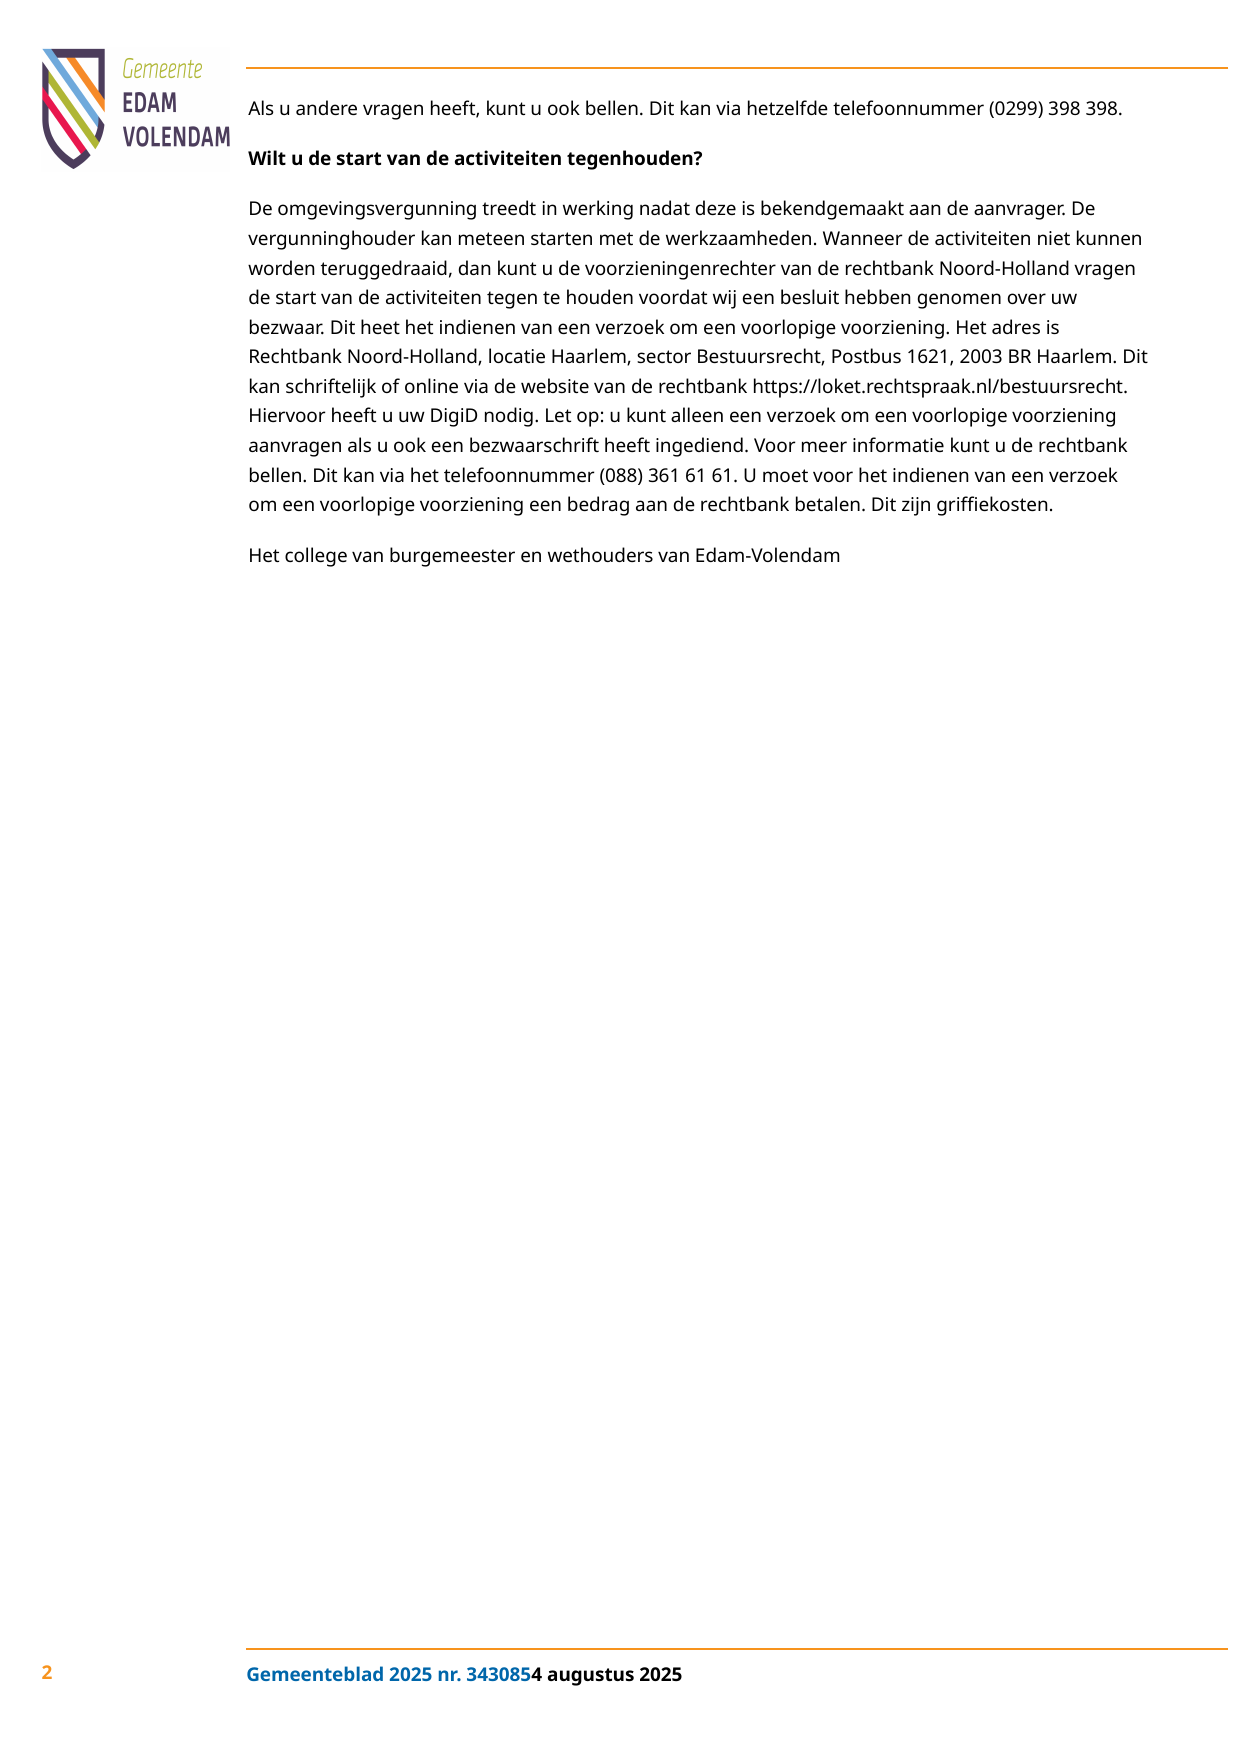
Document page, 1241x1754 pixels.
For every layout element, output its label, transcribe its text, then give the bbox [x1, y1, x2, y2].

text Het college van burgemeester en wethouders van Edam-Volendam [248, 542, 1152, 568]
picture [41, 47, 231, 172]
text Wilt u de start van de activiteiten tegenhouden? [248, 145, 1152, 171]
text De omgevingsvergunning treedt in werking nadat deze is bekendgemaakt aan de aanvrager. De vergunninghouder kan meteen starten met de werkzaamheden. Wanneer de activiteiten niet kunnen worden teruggedraaid, dan kunt u de voorzieningenrechter van de rechtbank Noord-Holland vragen de start van de activiteiten tegen te houden voordat wij een besluit hebben genomen over uw bezwaar. Dit heet het indienen van een verzoek om een voorlopige voorziening. Het adres is Rechtbank Noord-Holland, locatie Haarlem, sector Bestuursrecht, Postbus 1621, 2003 BR Haarlem. Dit kan schriftelijk of online via de website van de rechtbank https://loket.rechtspraak.nl/bestuursrecht. Hiervoor heeft u uw DigiD nodig. Let op: u kunt alleen een verzoek om een voorlopige voorziening aanvragen als u ook een bezwaarschrift heeft ingediend. Voor meer informatie kunt u de rechtbank bellen. Dit kan via het telefoonnummer (088) 361 61 61. U moet voor het indienen van een verzoek om een voorlopige voorziening een bedrag aan de rechtbank betalen. Dit zijn griffiekosten. [248, 196, 1152, 517]
text Als u andere vragen heeft, kunt u ook bellen. Dit kan via hetzelfde telefoonnummer (0299) 398 398. [248, 95, 1152, 121]
